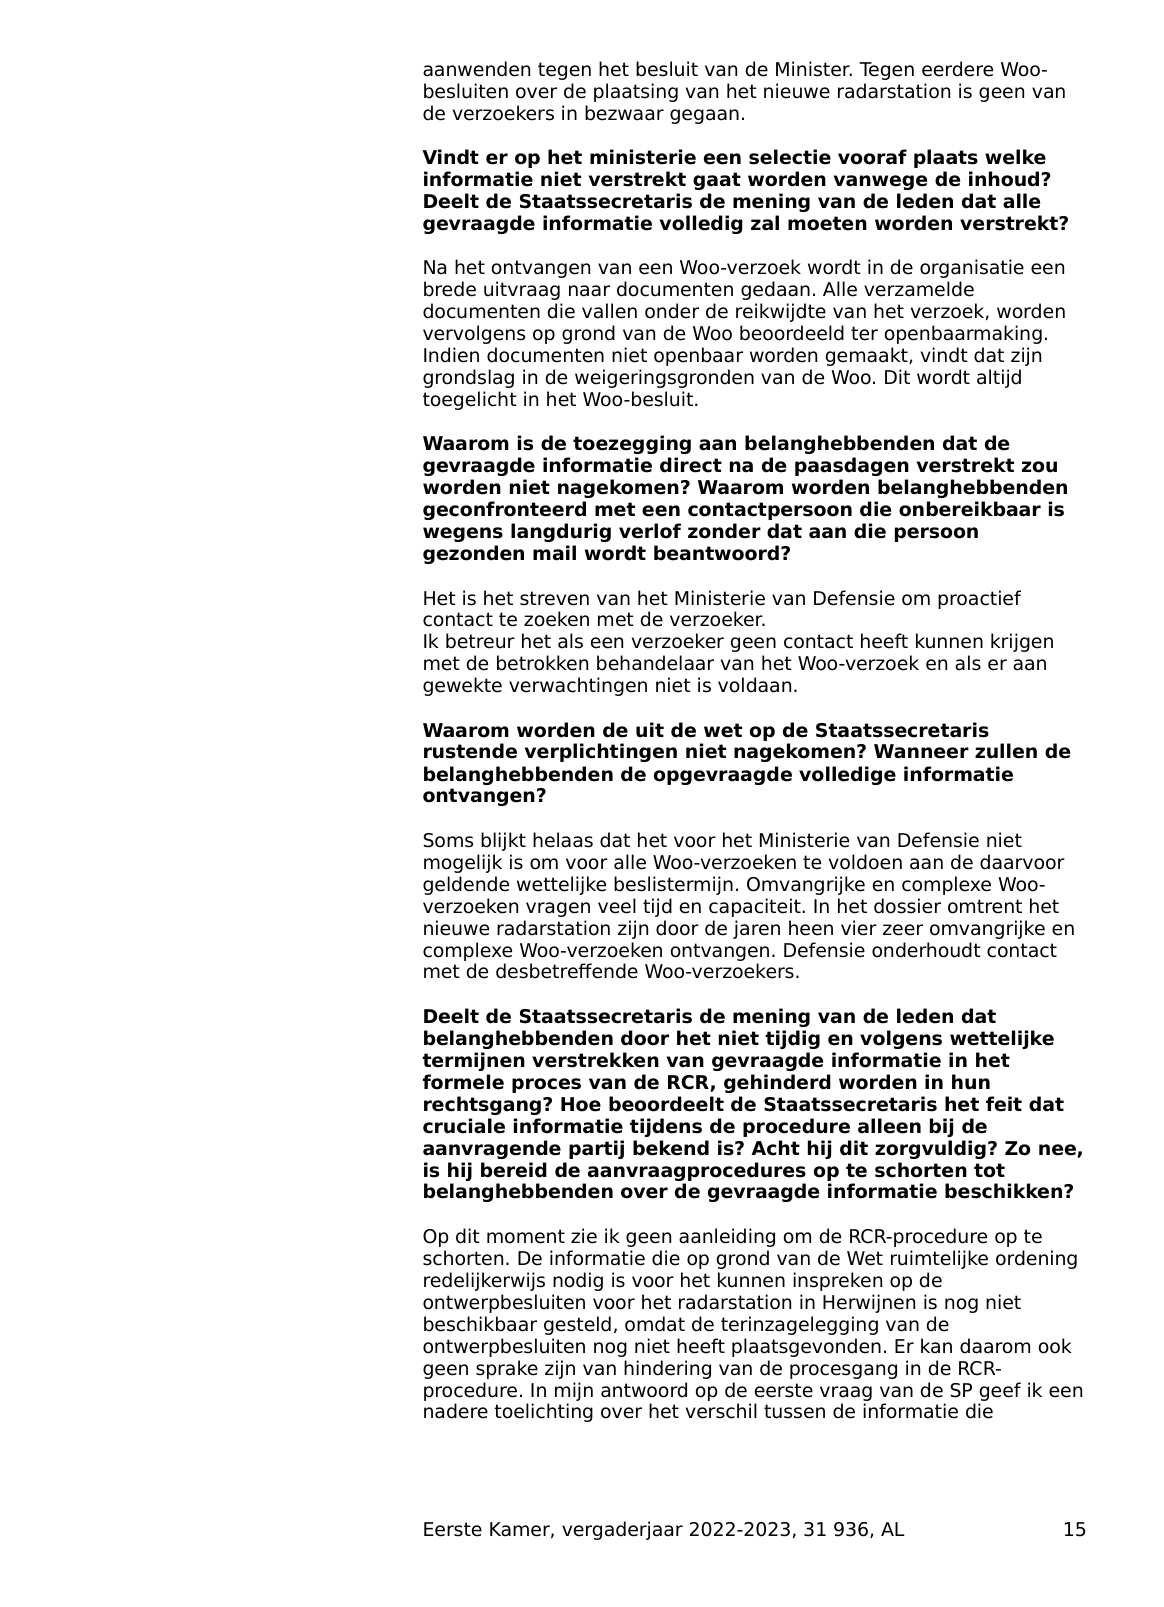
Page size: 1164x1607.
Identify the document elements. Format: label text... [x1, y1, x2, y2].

text Deelt de Staatssecretaris de mening van de leden dat belanghebbenden door het niet tijdig en volgens wettelijke termijnen verstrekken van gevraagde informatie in het formele proces van de RCR, gehinderd worden in hun rechtsgang? Hoe beoordeelt de Staatssecretaris het feit dat cruciale informatie tijdens de procedure alleen bij de aanvragende partij bekend is? Acht hij dit zorgvuldig? Zo nee, is hij bereid de aanvraagprocedures op te schorten tot belanghebbenden over de gevraagde informatie beschikken? [422, 1006, 1087, 1203]
text Ik betreur het als een verzoeker geen contact heeft kunnen krijgen met de betrokken behandelaar van het Woo-verzoek en als er aan gewekte verwachtingen niet is voldaan. [422, 631, 1087, 697]
text aanwenden tegen het besluit van de Minister. Tegen eerdere Woo-besluiten over de plaatsing van het nieuwe radarstation is geen van de verzoekers in bezwaar gegaan. [422, 59, 1087, 125]
text Op dit moment zie ik geen aanleiding om de RCR-procedure op te schorten. De informatie die op grond van de Wet ruimtelijke ordening redelijkerwijs nodig is voor het kunnen inspreken op de ontwerpbesluiten voor het radarstation in Herwijnen is nog niet beschikbaar gesteld, omdat de terinzagelegging van de ontwerpbesluiten nog niet heeft plaatsgevonden. Er kan daarom ook geen sprake zijn van hindering van de procesgang in de RCR-procedure. In mijn antwoord op de eerste vraag van de SP geef ik een nadere toelichting over het verschil tussen de informatie die [422, 1226, 1087, 1423]
text Waarom worden de uit de wet op de Staatssecretaris rustende verplichtingen niet nagekomen? Wanneer zullen de belanghebbenden de opgevraagde volledige informatie ontvangen? [422, 719, 1087, 807]
text Het is het streven van het Ministerie van Defensie om proactief contact te zoeken met de verzoeker. [422, 587, 1087, 631]
text Soms blijkt helaas dat het voor het Ministerie van Defensie niet mogelijk is om voor alle Woo-verzoeken te voldoen aan de daarvoor geldende wettelijke beslistermijn. Omvangrijke en complexe Woo-verzoeken vragen veel tijd en capaciteit. In het dossier omtrent het nieuwe radarstation zijn door de jaren heen vier zeer omvangrijke en complexe Woo-verzoeken ontvangen. Defensie onderhoudt contact met de desbetreffende Woo-verzoekers. [422, 829, 1087, 983]
text Na het ontvangen van een Woo-verzoek wordt in de organisatie een brede uitvraag naar documenten gedaan. Alle verzamelde documenten die vallen onder de reikwijdte van het verzoek, worden vervolgens op grond van de Woo beoordeeld ter openbaarmaking. Indien documenten niet openbaar worden gemaakt, vindt dat zijn grondslag in de weigeringsgronden van de Woo. Dit wordt altijd toegelicht in het Woo-besluit. [422, 257, 1087, 411]
text Waarom is de toezegging aan belanghebbenden dat de gevraagde informatie direct na de paasdagen verstrekt zou worden niet nagekomen? Waarom worden belanghebbenden geconfronteerd met een contactpersoon die onbereikbaar is wegens langdurig verlof zonder dat aan die persoon gezonden mail wordt beantwoord? [422, 433, 1087, 565]
text Vindt er op het ministerie een selectie vooraf plaats welke informatie niet verstrekt gaat worden vanwege de inhoud? Deelt de Staatssecretaris de mening van de leden dat alle gevraagde informatie volledig zal moeten worden verstrekt? [422, 147, 1087, 235]
